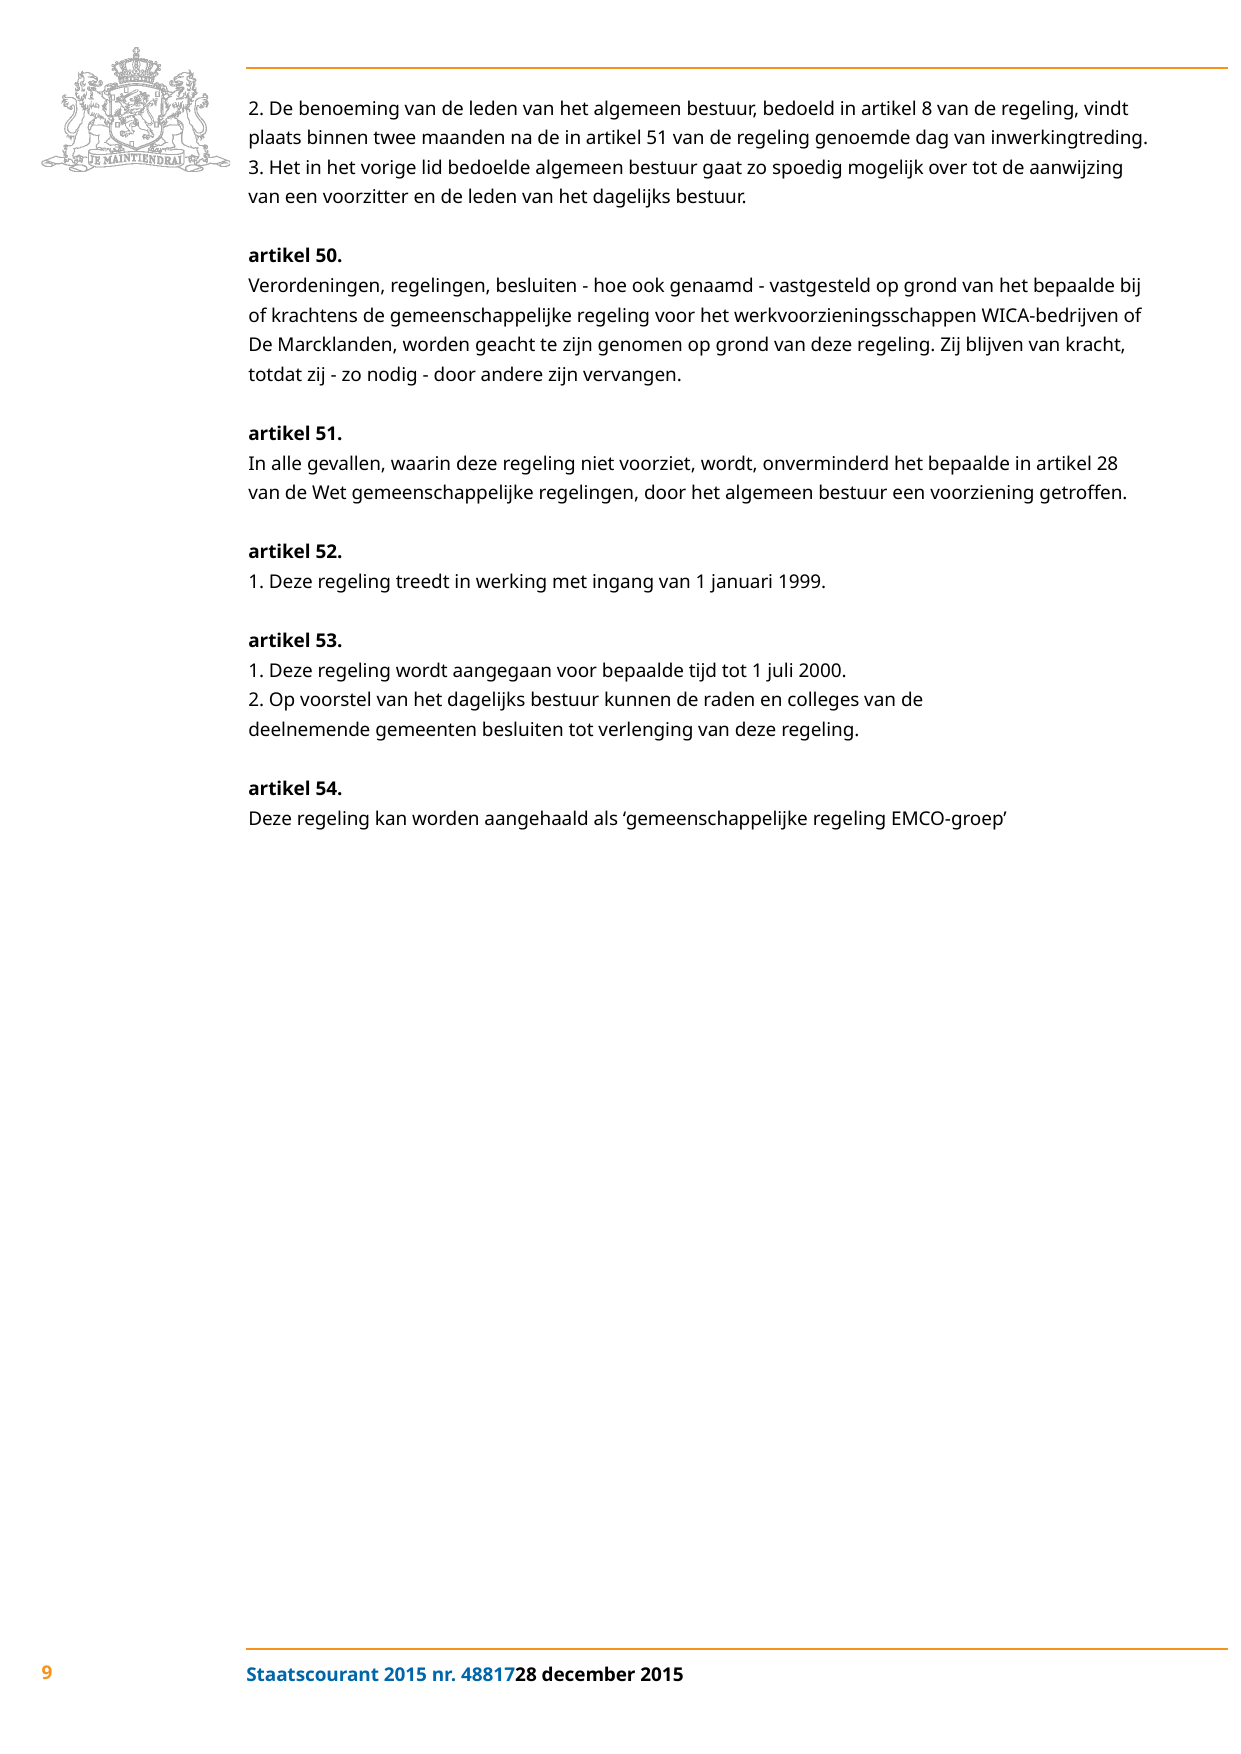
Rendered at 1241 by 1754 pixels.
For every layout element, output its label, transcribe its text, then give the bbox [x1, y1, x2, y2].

text In alle gevallen, waarin deze regeling niet voorziet, wordt, onverminderd het bepaalde in artikel 28 van de Wet gemeenschappe­­lijke regelingen, door het al­gemeen bestuur een voorziening getroffen. [248, 450, 1152, 505]
text 1. Deze regeling wordt aangegaan voor bepaalde tijd tot 1 juli 2000. [248, 657, 1152, 683]
picture [41, 47, 231, 172]
text 3. Het in het vorige lid bedoelde algemeen bestuur gaat zo spoedig mogelijk over tot de aanwijzing van een voorzitter en de leden van het dagelijks bestuur. [248, 154, 1152, 209]
text artikel 53. [248, 627, 1152, 653]
text artikel 52. [248, 538, 1152, 564]
text Deze regeling kan worden aangehaald als ‘gemeenschappelijke rege­ling EMCO-groep’ [248, 805, 1152, 831]
text Verordeningen, regelingen, besluiten - hoe ook genaamd - vastge­steld op grond van het bepaalde bij of krachtens de gemeenschap­pelijke regeling voor het werk­voorzieningsschappen WICA-bedrijven of De Marcklanden, worden geacht te zijn genomen op grond van deze regeling. Zij blijven van kracht, totdat zij - zo nodig - door andere zijn vervangen. [248, 272, 1152, 387]
text artikel 51. [248, 420, 1152, 446]
text artikel 50. [248, 243, 1152, 268]
text artikel 54. [248, 775, 1152, 801]
text 2. De benoeming van de leden van het algemeen bestuur, bedoeld in artikel 8 van de regeling, vindt plaats binnen twee maanden na de in artikel 51 van de regeling genoemde dag van inwerkingtreding. [248, 95, 1152, 150]
text 1. Deze regeling treedt in werking met ingang van 1 januari 1999. [248, 568, 1152, 594]
text deelnemende gemeenten besluiten tot verlenging van deze regeling. [248, 716, 1152, 742]
text 2. Op voorstel van het dagelijks bestuur kunnen de raden en colleges van de [248, 686, 1152, 712]
